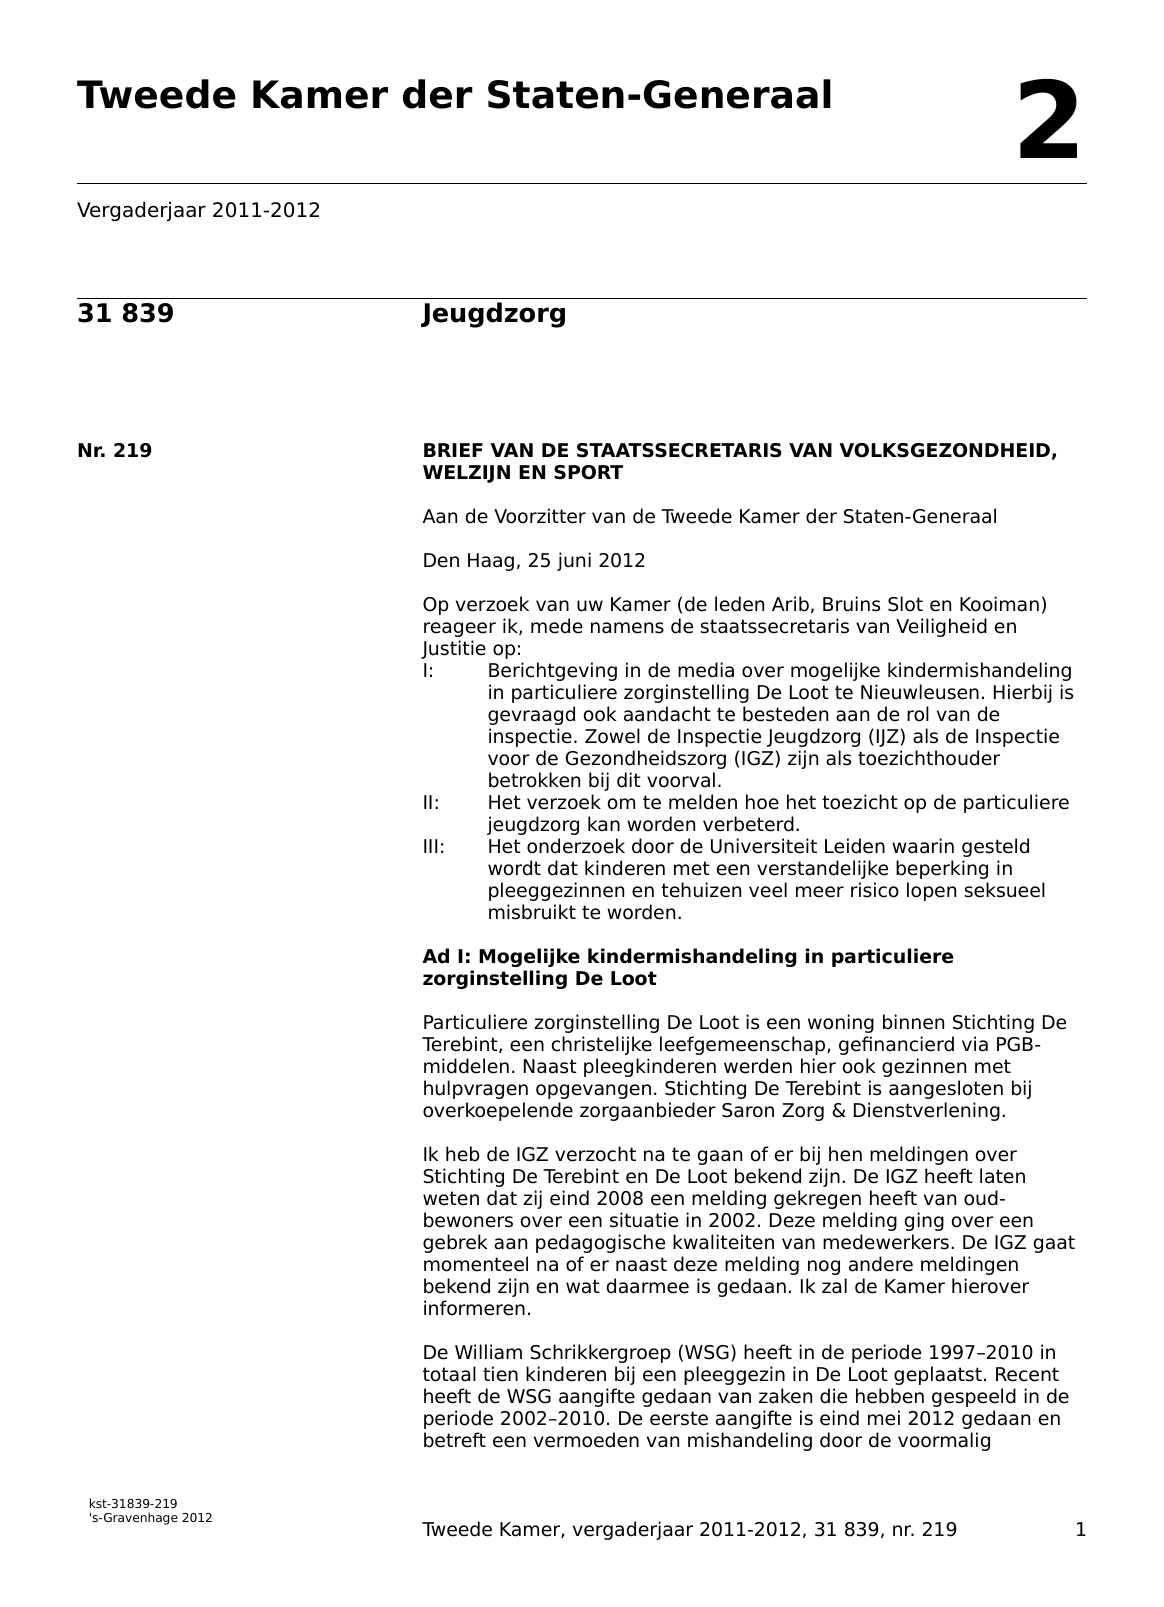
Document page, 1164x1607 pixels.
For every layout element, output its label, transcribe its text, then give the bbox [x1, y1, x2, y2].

text Den Haag, 25 juni 2012 [422, 550, 1087, 572]
text Op verzoek van uw Kamer (de leden Arib, Bruins Slot en Kooiman) reageer ik, mede namens de staatssecretaris van Veiligheid en Justitie op: [422, 594, 1087, 660]
table_header Tweede Kamer der Staten-Generaal [77, 59, 886, 183]
text Aan de Voorzitter van de Tweede Kamer der Staten-Generaal [422, 506, 1087, 528]
text III: Het onderzoek door de Universiteit Leiden waarin gesteld wordt dat kinderen met een verstandelijke beperking in pleeggezinnen en tehuizen veel meer risico lopen seksueel misbruikt te worden. [422, 836, 1087, 924]
subtitle 31 839 Jeugdzorg [77, 299, 1087, 329]
text 's-Gravenhage 2012 [88, 1511, 323, 1525]
text Particuliere zorginstelling De Loot is een woning binnen Stichting De Terebint, een christelijke leefgemeenschap, gefinancierd via PGB-middelen. Naast pleegkinderen werden hier ook gezinnen met hulpvragen opgevangen. Stichting De Terebint is aangesloten bij overkoepelende zorgaanbieder Saron Zorg & Dienstverlening. [422, 1012, 1087, 1122]
text II: Het verzoek om te melden hoe het toezicht op de particuliere jeugdzorg kan worden verbeterd. [422, 792, 1087, 836]
table_header 2 [886, 59, 1087, 183]
text kst-31839-219 [88, 1497, 323, 1511]
table_cell Vergaderjaar 2011-2012 [77, 184, 1087, 298]
subtitle Ad I: Mogelijke kindermishandeling in particuliere zorginstelling De Loot [422, 946, 1087, 990]
text De William Schrikkergroep (WSG) heeft in de periode 1997–2010 in totaal tien kinderen bij een pleeggezin in De Loot geplaatst. Recent heeft de WSG aangifte gedaan van zaken die hebben gespeeld in de periode 2002–2010. De eerste aangifte is eind mei 2012 gedaan en betreft een vermoeden van mishandeling door de voormalig [422, 1342, 1087, 1452]
text Ik heb de IGZ verzocht na te gaan of er bij hen meldingen over Stichting De Terebint en De Loot bekend zijn. De IGZ heeft laten weten dat zij eind 2008 een melding gekregen heeft van oud-bewoners over een situatie in 2002. Deze melding ging over een gebrek aan pedagogische kwaliteiten van medewerkers. De IGZ gaat momenteel na of er naast deze melding nog andere meldingen bekend zijn en wat daarmee is gedaan. Ik zal de Kamer hierover informeren. [422, 1144, 1087, 1320]
text I: Berichtgeving in de media over mogelijke kindermishandeling in particuliere zorginstelling De Loot te Nieuwleusen. Hierbij is gevraagd ook aandacht te besteden aan de rol van de inspectie. Zowel de Inspectie Jeugdzorg (IJZ) als de Inspectie voor de Gezondheidszorg (IGZ) zijn als toezichthouder betrokken bij dit voorval. [422, 660, 1087, 792]
subtitle Nr. 219 BRIEF VAN DE STAATSSECRETARIS VAN VOLKSGEZONDHEID, WELZIJN EN SPORT [77, 440, 1087, 484]
